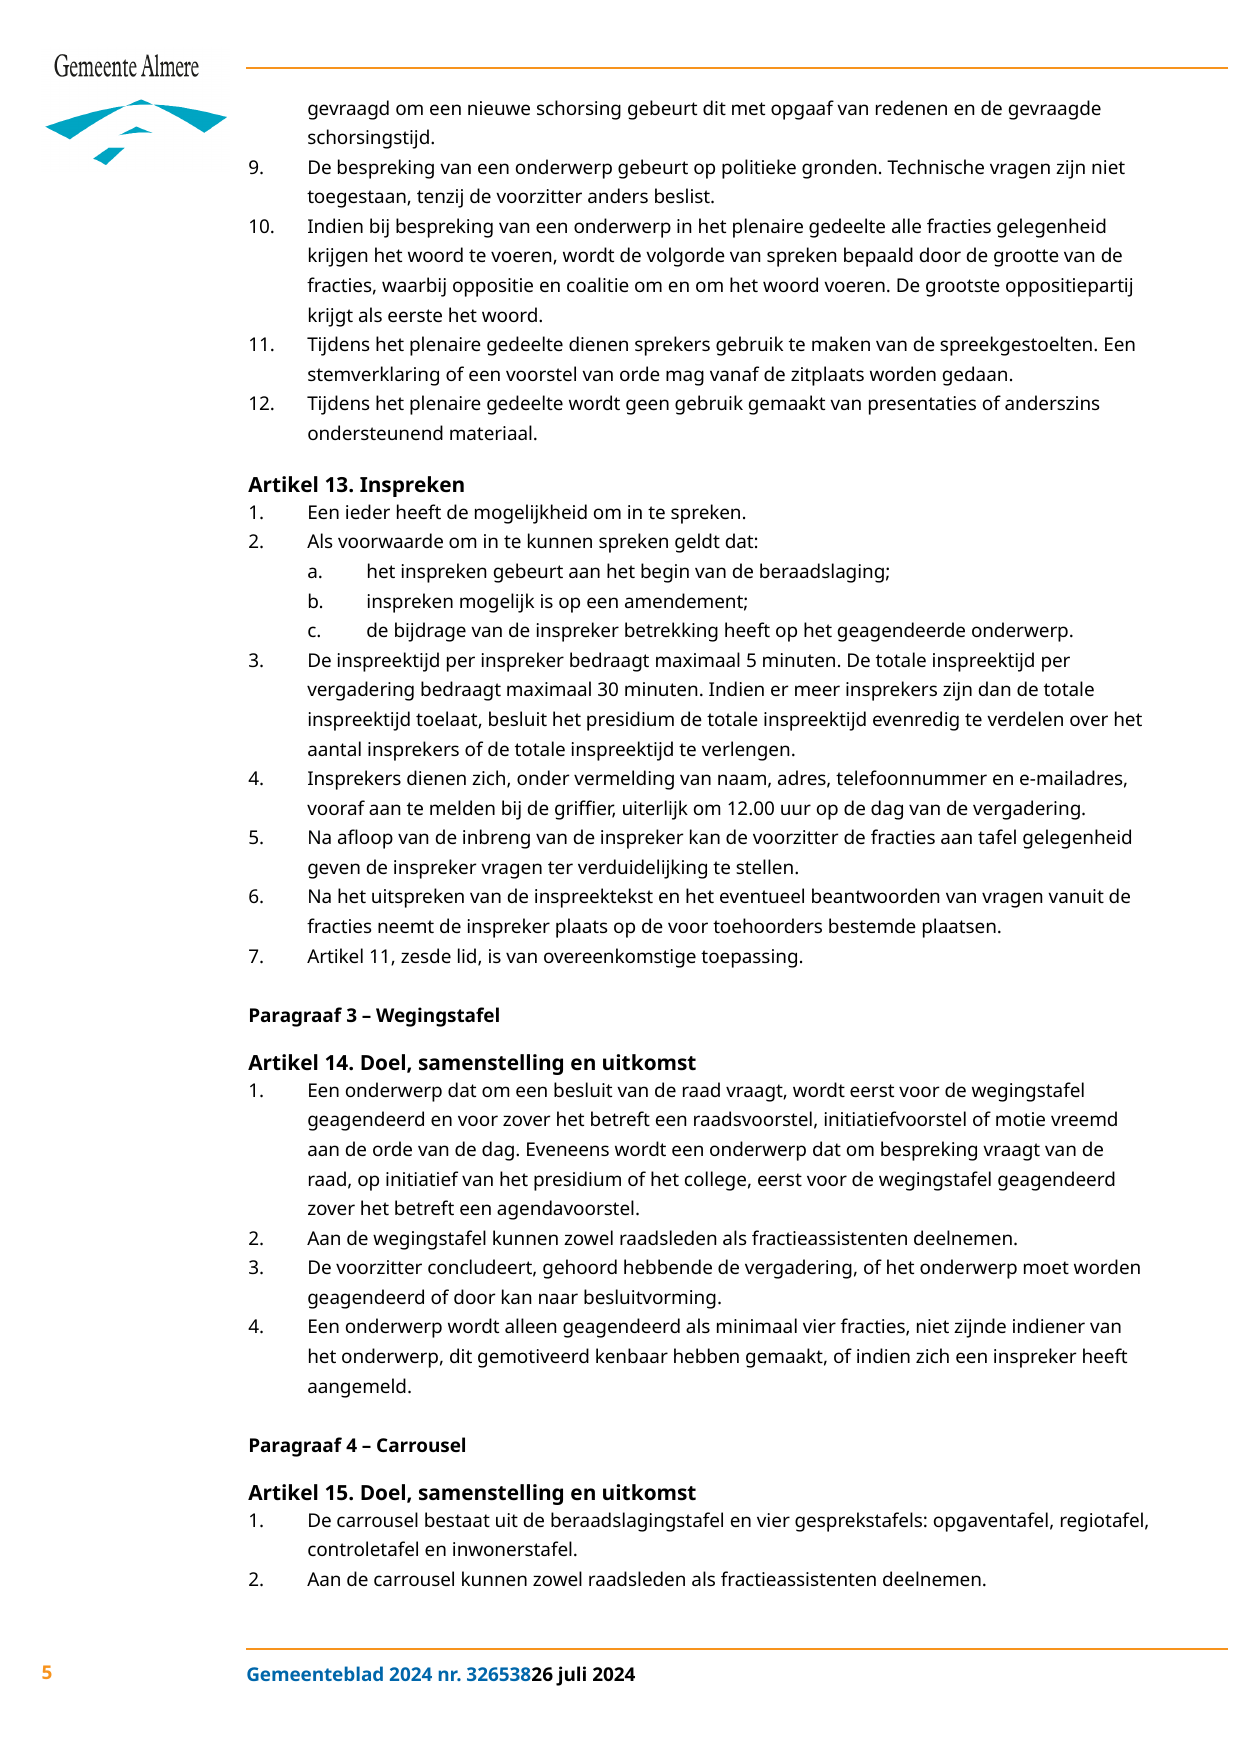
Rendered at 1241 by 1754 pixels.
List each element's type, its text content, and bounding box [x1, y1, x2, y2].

list gevraagd om een nieuwe schorsing gebeurt dit met opgaaf van redenen en de gevraagde schorsingstijd. [248, 95, 1152, 150]
list Als voorwaarde om in te kunnen spreken geldt dat: [248, 529, 1152, 554]
text Paragraaf 3 – Wegingstafel [248, 1002, 1152, 1028]
list Na het uitspreken van de inspreektekst en het eventueel beantwoorden van vragen vanuit de fracties neemt de inspreker plaats op de voor toehoorders bestemde plaatsen. [248, 884, 1152, 939]
list De voorzitter concludeert, gehoord hebbende de vergadering, of het onderwerp moet worden geagendeerd of door kan naar besluitvorming. [248, 1254, 1152, 1310]
text Paragraaf 4 – Carrousel [248, 1432, 1152, 1458]
list Tijdens het plenaire gedeelte wordt geen gebruik gemaakt van presentaties of anderszins ondersteunend materiaal. [248, 391, 1152, 446]
list Insprekers dienen zich, onder vermelding van naam, adres, telefoonnummer en e-mailadres, vooraf aan te melden bij de griffier, uiterlijk om 12.00 uur op de dag van de vergadering. [248, 765, 1152, 821]
text Artikel 15. Doel, samenstelling en uitkomst [248, 1478, 1152, 1507]
list Een onderwerp wordt alleen geagendeerd als minimaal vier fracties, niet zijnde indiener van het onderwerp, dit gemotiveerd kenbaar hebben gemaakt, of indien zich een inspreker heeft aangemeld. [248, 1314, 1152, 1398]
text Artikel 13. Inspreken [248, 471, 1152, 499]
list De bespreking van een onderwerp gebeurt op politieke gronden. Technische vragen zijn niet toegestaan, tenzij de voorzitter anders beslist. [248, 154, 1152, 209]
list Aan de wegingstafel kunnen zowel raadsleden als fractieassistenten deelnemen. [248, 1225, 1152, 1251]
text Artikel 14. Doel, samenstelling en uitkomst [248, 1048, 1152, 1077]
list de bijdrage van de inspreker betrekking heeft op het geagendeerde onderwerp. [307, 617, 1152, 643]
list Indien bij bespreking van een onderwerp in het plenaire gedeelte alle fracties gelegenheid krijgen het woord te voeren, wordt de volgorde van spreken bepaald door de grootte van de fracties, waarbij oppositie en coalitie om en om het woord voeren. De grootste oppositiepartij krijgt als eerste het woord. [248, 213, 1152, 328]
list De carrousel bestaat uit de beraadslagingstafel en vier gesprekstafels: opgaventafel, regiotafel, controletafel en inwonerstafel. [248, 1507, 1152, 1562]
list het inspreken gebeurt aan het begin van de beraadslaging; [307, 558, 1152, 584]
picture [41, 47, 231, 172]
list Aan de carrousel kunnen zowel raadsleden als fractieassistenten deelnemen. [248, 1566, 1152, 1592]
list Een ieder heeft de mogelijkheid om in te spreken. [248, 499, 1152, 525]
list Tijdens het plenaire gedeelte dienen sprekers gebruik te maken van de spreekgestoelten. Een stemverklaring of een voorstel van orde mag vanaf de zitplaats worden gedaan. [248, 331, 1152, 387]
list inspreken mogelijk is op een amendement; [307, 588, 1152, 613]
list De inspreektijd per inspreker bedraagt maximaal 5 minuten. De totale inspreektijd per vergadering bedraagt maximaal 30 minuten. Indien er meer insprekers zijn dan de totale inspreektijd toelaat, besluit het presidium de totale inspreektijd evenredig te verdelen over het aantal insprekers of de totale inspreektijd te verlengen. [248, 647, 1152, 761]
list Een onderwerp dat om een besluit van de raad vraagt, wordt eerst voor de wegingstafel geagendeerd en voor zover het betreft een raadsvoorstel, initiatiefvoorstel of motie vreemd aan de orde van de dag. Eveneens wordt een onderwerp dat om bespreking vraagt van de raad, op initiatief van het presidium of het college, eerst voor de wegingstafel geagendeerd zover het betreft een agendavoorstel. [248, 1077, 1152, 1221]
list Na afloop van de inbreng van de inspreker kan de voorzitter de fracties aan tafel gelegenheid geven de inspreker vragen ter verduidelijking te stellen. [248, 824, 1152, 880]
list Artikel 11, zesde lid, is van overeenkomstige toepassing. [248, 943, 1152, 968]
